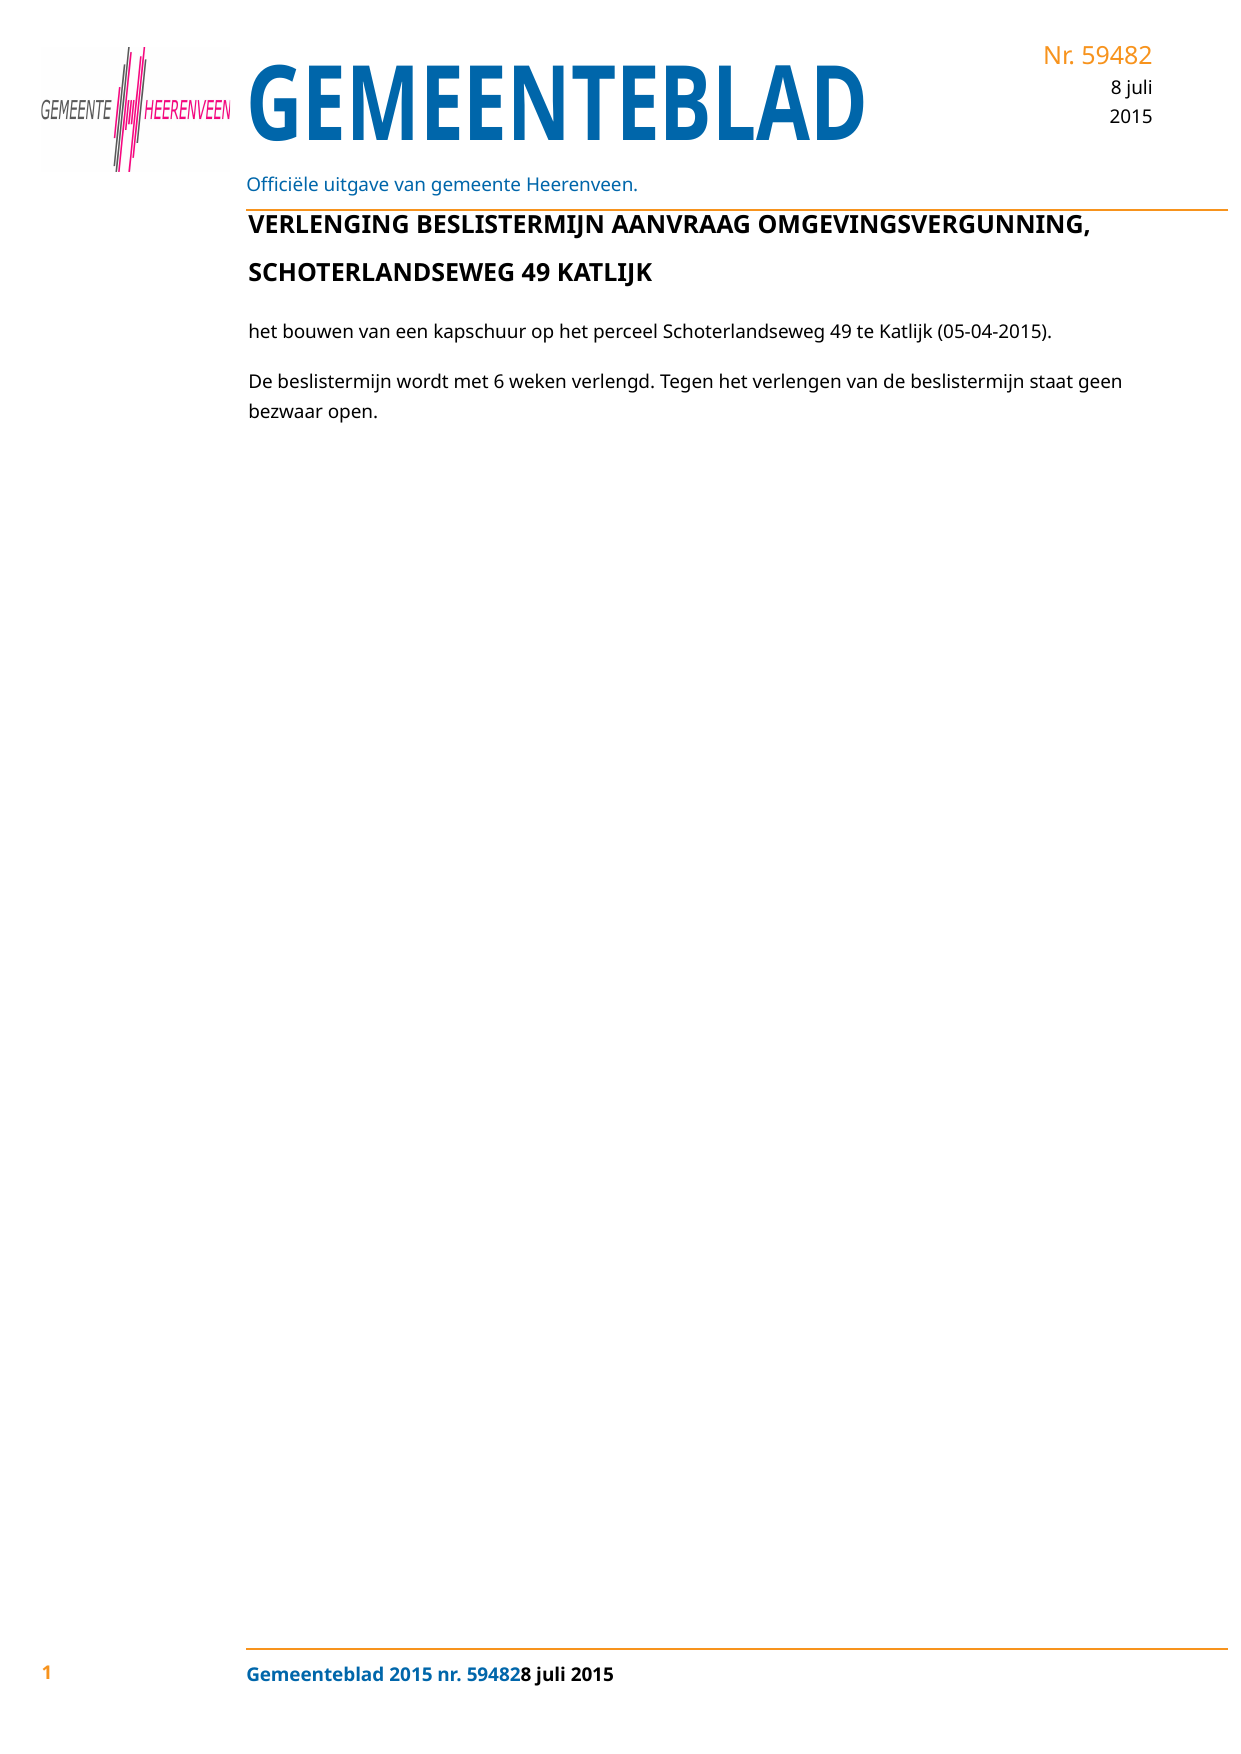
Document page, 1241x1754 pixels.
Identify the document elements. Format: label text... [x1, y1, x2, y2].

text VERLENGING BESLISTERMIJN AANVRAAG OMGEVINGSVERGUNNING, SCHOTERLANDSEWEG 49 KATLIJK [248, 211, 1152, 288]
text het bouwen van een kapschuur op het perceel Schoterlandseweg 49 te Katlijk (05-04-2015). [248, 318, 1152, 344]
picture [41, 47, 231, 172]
text De beslistermijn wordt met 6 weken verlengd. Tegen het verlengen van de beslistermijn staat geen bezwaar open. [248, 368, 1152, 424]
